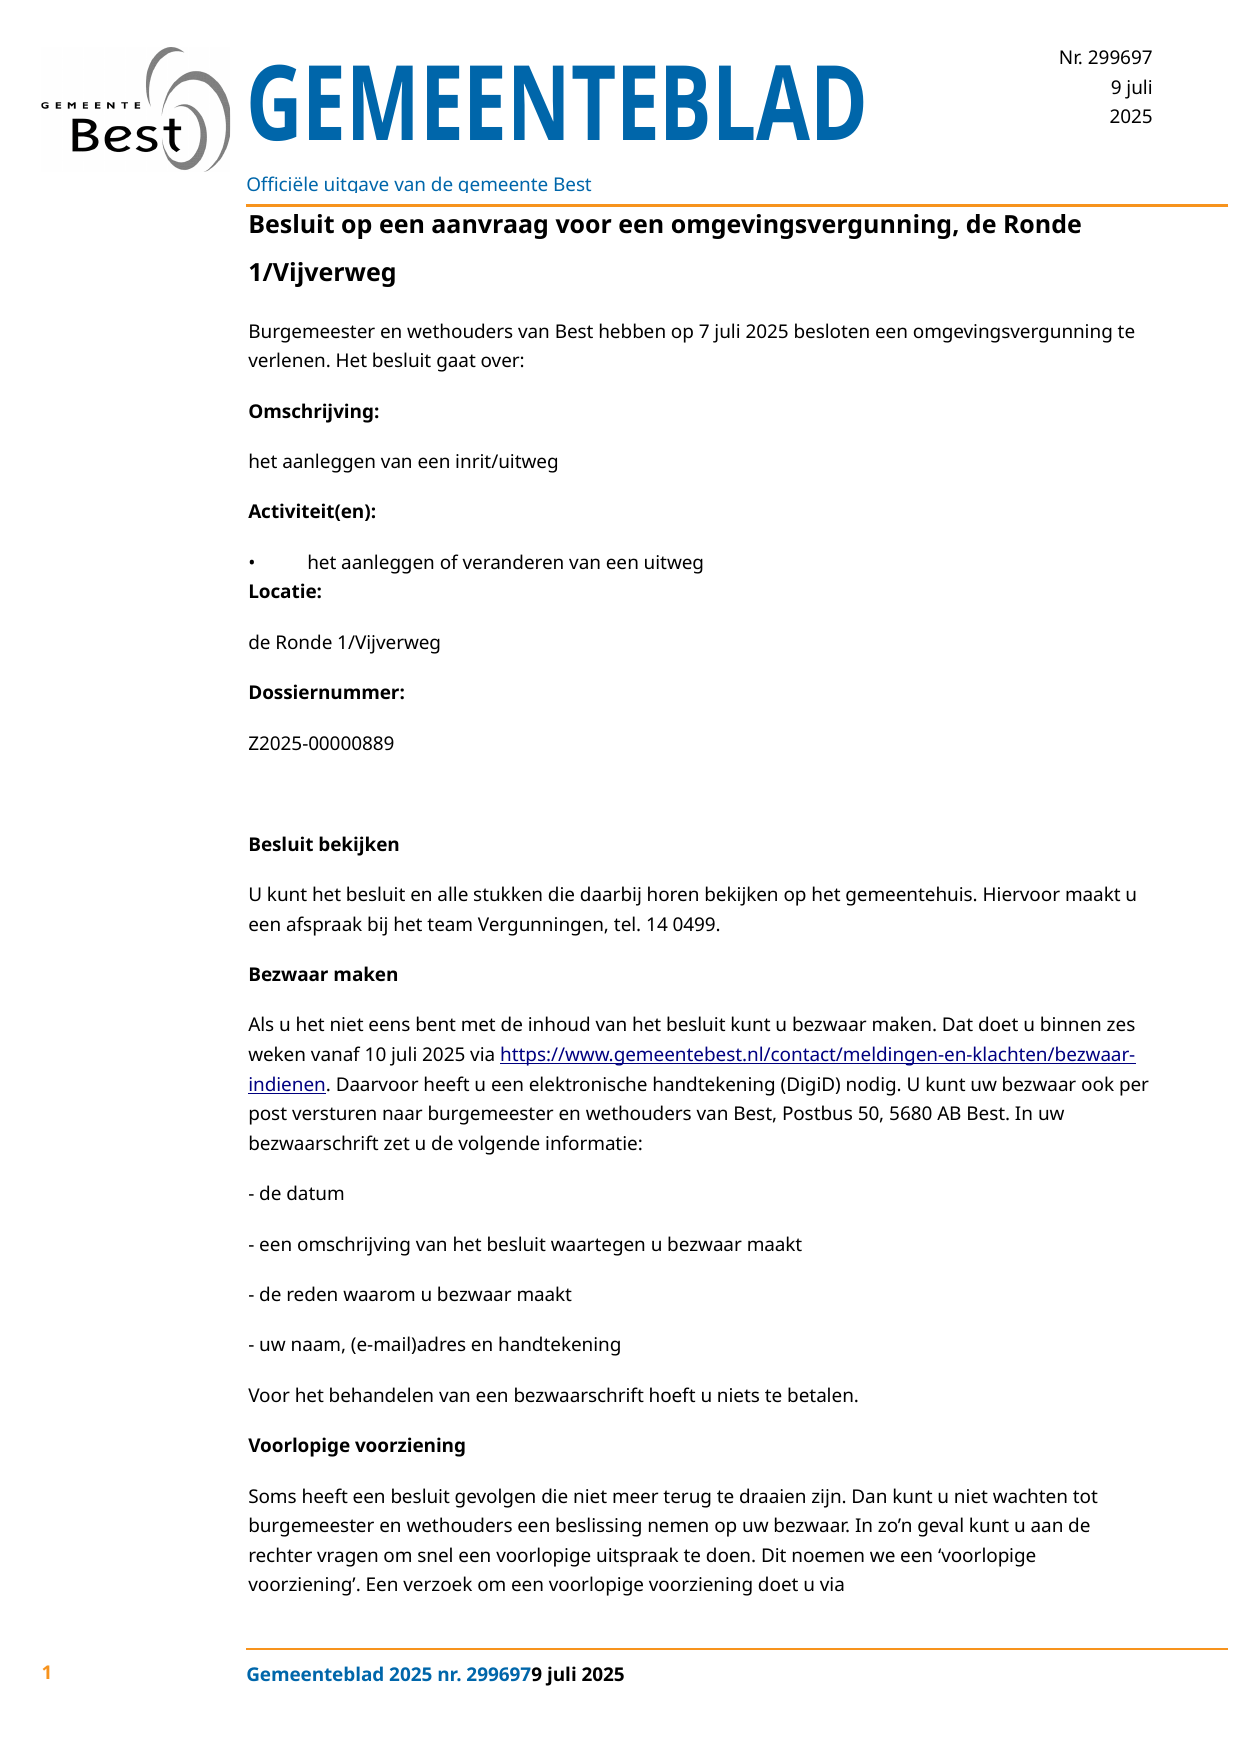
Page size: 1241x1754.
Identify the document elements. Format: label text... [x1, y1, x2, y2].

text U kunt het besluit en alle stukken die daarbij horen bekijken op het gemeentehuis. Hiervoor maakt u een afspraak bij het team Vergunningen, tel. 14 0499. [248, 881, 1152, 937]
text Soms heeft een besluit gevolgen die niet meer terug te draaien zijn. Dan kunt u niet wachten tot burgemeester en wethouders een beslissing nemen op uw bezwaar. In zo’n geval kunt u aan de rechter vragen om snel een voorlopige uitspraak te doen. Dit noemen we een ‘voorlopige voorziening’. Een verzoek om een voorlopige voorziening doet u via [248, 1483, 1152, 1597]
text Z2025-00000889 [248, 730, 1152, 756]
list het aanleggen of veranderen van een uitweg [248, 549, 1152, 575]
text - uw naam, (e-mail)adres en handtekening [248, 1332, 1152, 1357]
text Voorlopige voorziening [248, 1432, 1152, 1458]
text Burgemeester en wethouders van Best hebben op 7 juli 2025 besloten een omgevingsvergunning te verlenen. Het besluit gaat over: [248, 318, 1152, 373]
text Besluit op een aanvraag voor een omgevingsvergunning, de Ronde 1/Vijverweg [248, 207, 1152, 288]
text het aanleggen van een inrit/uitweg [248, 448, 1152, 474]
text Activiteit(en): [248, 499, 1152, 524]
text Locatie: [248, 579, 1152, 604]
text Bezwaar maken [248, 961, 1152, 987]
text Voor het behandelen van een bezwaarschrift hoeft u niets te betalen. [248, 1382, 1152, 1408]
text Besluit bekijken [248, 831, 1152, 857]
text de Ronde 1/Vijverweg [248, 629, 1152, 655]
text Dossiernummer: [248, 679, 1152, 705]
text - de reden waarom u bezwaar maakt [248, 1281, 1152, 1307]
text - de datum [248, 1180, 1152, 1206]
text - een omschrijving van het besluit waartegen u bezwaar maakt [248, 1231, 1152, 1257]
text Omschrijving: [248, 398, 1152, 424]
text Als u het niet eens bent met de inhoud van het besluit kunt u bezwaar maken. Dat doet u binnen zes weken vanaf 10 juli 2025 via https://www.gemeentebest.nl/contact/meldingen-en-klachten/bezwaar-indienen. Daarvoor heeft u een elektronische handtekening (DigiD) nodig. U kunt uw bezwaar ook per post versturen naar burgemeester en wethouders van Best, Postbus 50, 5680 AB Best. In uw bezwaarschrift zet u de volgende informatie: [248, 1012, 1152, 1156]
picture [41, 47, 231, 172]
